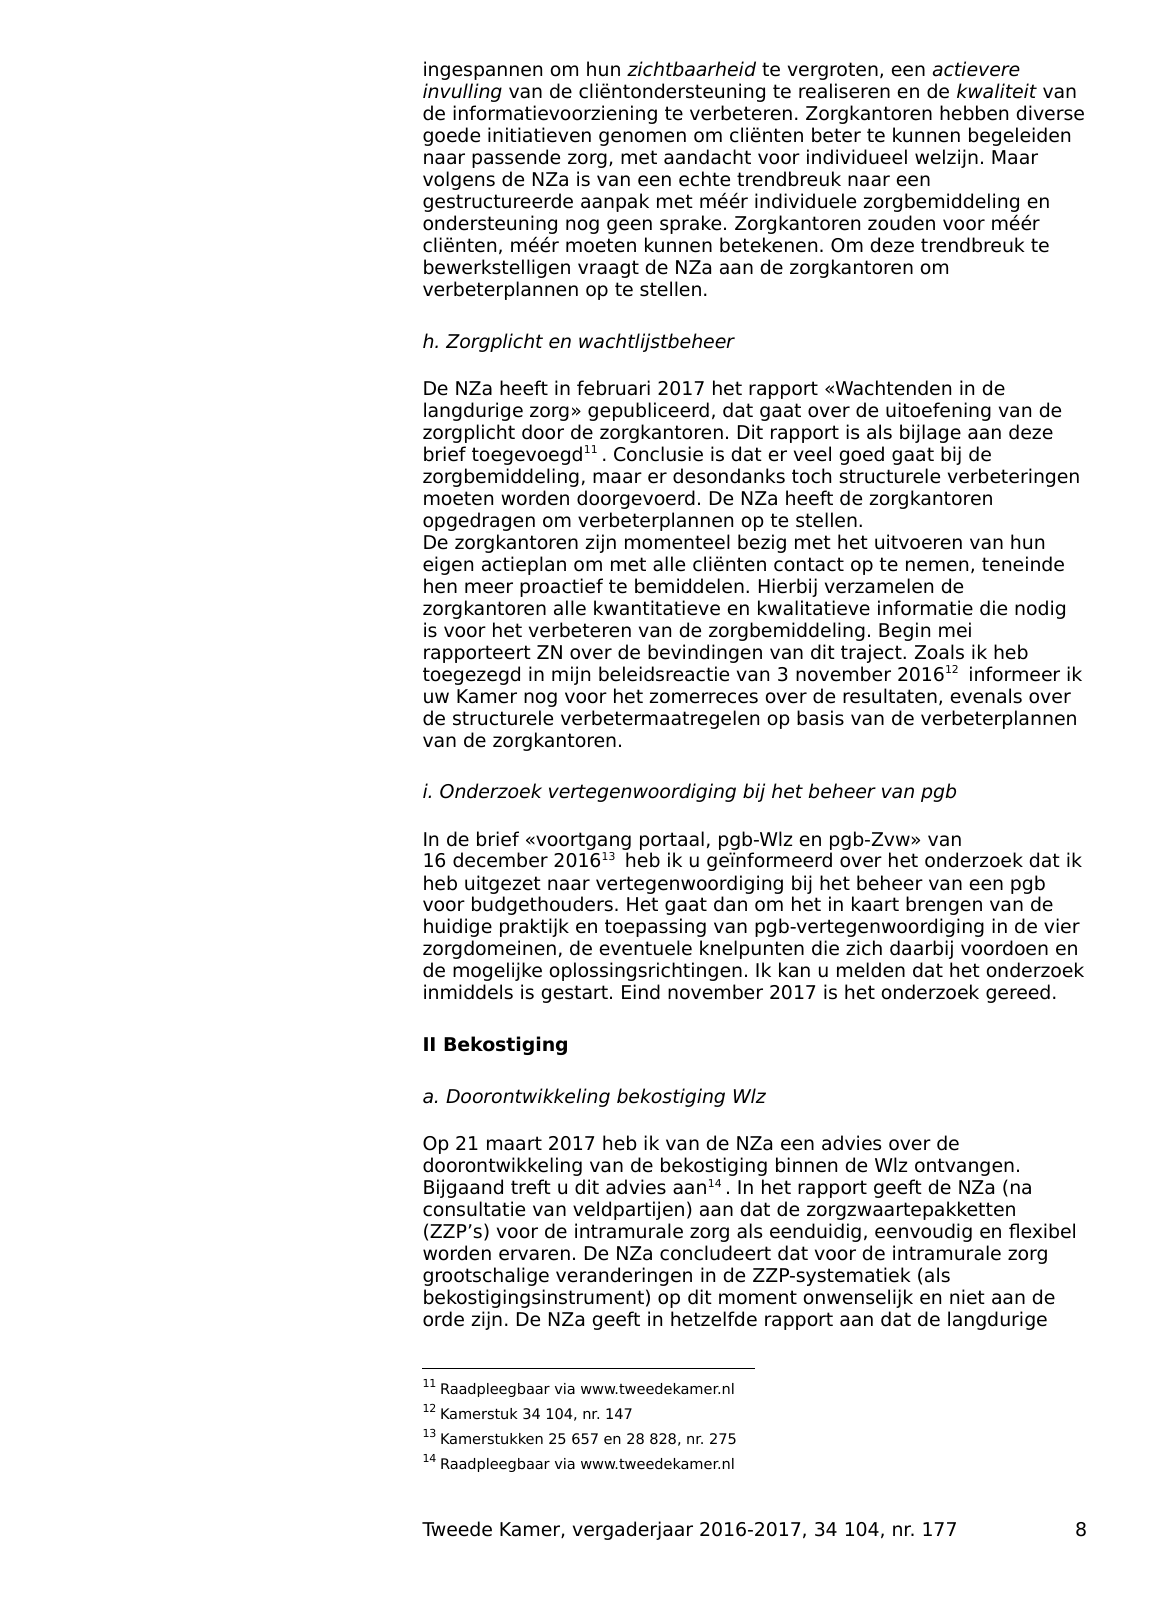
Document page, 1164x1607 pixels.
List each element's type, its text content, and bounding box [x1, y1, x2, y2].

text Raadpleegbaar via www.tweedekamer.nl [422, 1452, 1087, 1474]
subtitle i. Onderzoek vertegenwoordiging bij het beheer van pgb [422, 781, 1087, 803]
subtitle a. Doorontwikkeling bekostiging Wlz [422, 1086, 1087, 1108]
text Op 21 maart 2017 heb ik van de NZa een advies over de doorontwikkeling van de bekostiging binnen de Wlz ontvangen. Bijgaand treft u dit advies aan. In het rapport geeft de NZa (na consultatie van veldpartijen) aan dat de zorgzwaartepakketten (ZZP’s) voor de intramurale zorg als eenduidig, eenvoudig en flexibel worden ervaren. De NZa concludeert dat voor de intramurale zorg grootschalige veranderingen in de ZZP-systematiek (als bekostigingsinstrument) op dit moment onwenselijk en niet aan de orde zijn. De NZa geeft in hetzelfde rapport aan dat de langdurige [422, 1133, 1087, 1331]
text Kamerstukken 25 657 en 28 828, nr. 275 [422, 1427, 1087, 1449]
text Raadpleegbaar via www.tweedekamer.nl [422, 1377, 1087, 1399]
subtitle II Bekostiging [422, 1034, 1087, 1056]
text De NZa heeft in februari 2017 het rapport «Wachtenden in de langdurige zorg» gepubliceerd, dat gaat over de uitoefening van de zorgplicht door de zorgkantoren. Dit rapport is als bijlage aan deze brief toegevoegd. Conclusie is dat er veel goed gaat bij de zorgbemiddeling, maar er desondanks toch structurele verbeteringen moeten worden doorgevoerd. De NZa heeft de zorgkantoren opgedragen om verbeterplannen op te stellen. [422, 378, 1087, 532]
text De zorgkantoren zijn momenteel bezig met het uitvoeren van hun eigen actieplan om met alle cliënten contact op te nemen, teneinde hen meer proactief te bemiddelen. Hierbij verzamelen de zorgkantoren alle kwantitatieve en kwalitatieve informatie die nodig is voor het verbeteren van de zorgbemiddeling. Begin mei rapporteert ZN over de bevindingen van dit traject. Zoals ik heb toegezegd in mijn beleidsreactie van 3 november 2016 informeer ik uw Kamer nog voor het zomerreces over de resultaten, evenals over de structurele verbetermaatregelen op basis van de verbeterplannen van de zorgkantoren. [422, 532, 1087, 751]
text In de brief «voortgang portaal, pgb-Wlz en pgb-Zvw» van 16 december 2016 heb ik u geïnformeerd over het onderzoek dat ik heb uitgezet naar vertegenwoordiging bij het beheer van een pgb voor budgethouders. Het gaat dan om het in kaart brengen van de huidige praktijk en toepassing van pgb-vertegenwoordiging in de vier zorgdomeinen, de eventuele knelpunten die zich daarbij voordoen en de mogelijke oplossingsrichtingen. Ik kan u melden dat het onderzoek inmiddels is gestart. Eind november 2017 is het onderzoek gereed. [422, 828, 1087, 1004]
subtitle h. Zorgplicht en wachtlijstbeheer [422, 331, 1087, 353]
text Kamerstuk 34 104, nr. 147 [422, 1402, 1087, 1424]
text ingespannen om hun zichtbaarheid te vergroten, een actievere invulling van de cliëntondersteuning te realiseren en de kwaliteit van de informatievoorziening te verbeteren. Zorgkantoren hebben diverse goede initiatieven genomen om cliënten beter te kunnen begeleiden naar passende zorg, met aandacht voor individueel welzijn. Maar volgens de NZa is van een echte trendbreuk naar een gestructureerde aanpak met méér individuele zorgbemiddeling en ondersteuning nog geen sprake. Zorgkantoren zouden voor méér cliënten, méér moeten kunnen betekenen. Om deze trendbreuk te bewerkstelligen vraagt de NZa aan de zorgkantoren om verbeterplannen op te stellen. [422, 59, 1087, 301]
